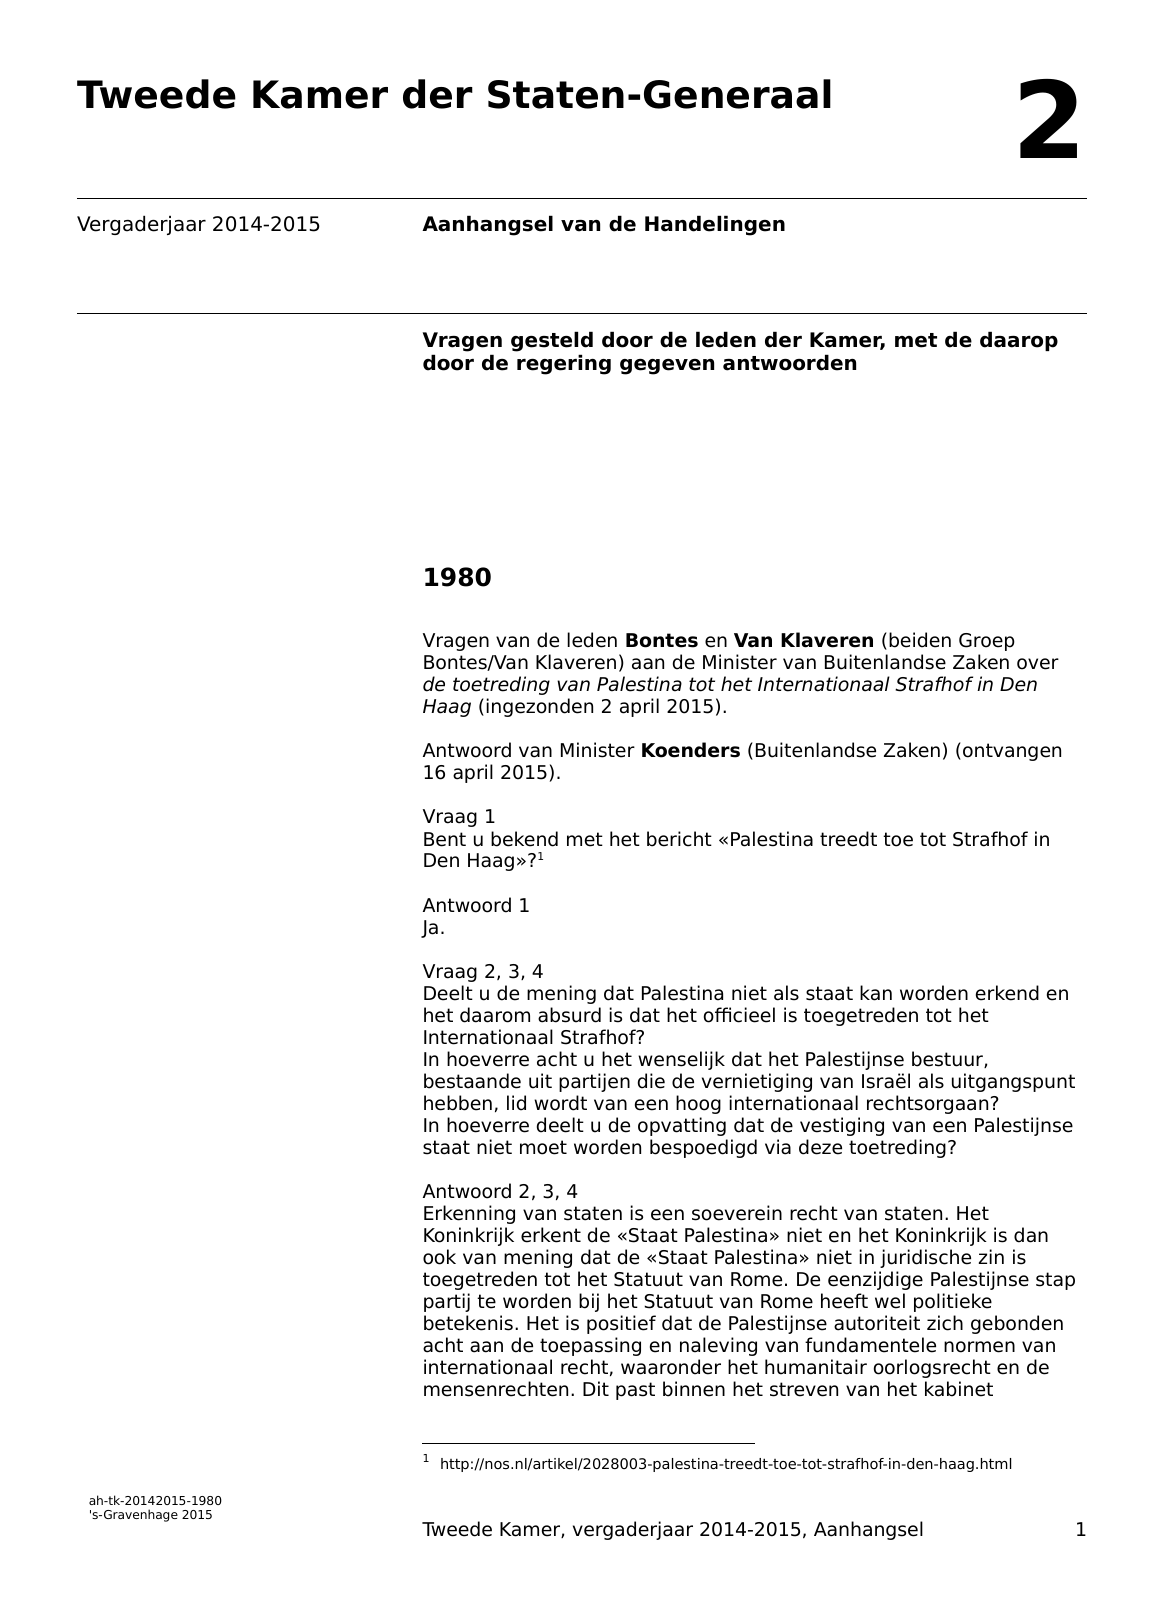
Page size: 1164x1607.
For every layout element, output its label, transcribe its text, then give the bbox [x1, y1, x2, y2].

text 's-Gravenhage 2015 [88, 1508, 323, 1522]
text In hoeverre acht u het wenselijk dat het Palestijnse bestuur, bestaande uit partijen die de vernietiging van Israël als uitgangspunt hebben, lid wordt van een hoog internationaal rechtsorgaan? [422, 1049, 1087, 1114]
text Deelt u de mening dat Palestina niet als staat kan worden erkend en het daarom absurd is dat het officieel is toegetreden tot het Internationaal Strafhof? [422, 983, 1087, 1049]
text ah-tk-20142015-1980 [88, 1494, 323, 1508]
table_cell [77, 314, 422, 375]
table_header 2 [886, 59, 1087, 198]
text Erkenning van staten is een soeverein recht van staten. Het Koninkrijk erkent de «Staat Palestina» niet en het Koninkrijk is dan ook van mening dat de «Staat Palestina» niet in juridische zin is toegetreden tot het Statuut van Rome. De eenzijdige Palestijnse stap partij te worden bij het Statuut van Rome heeft wel politieke betekenis. Het is positief dat de Palestijnse autoriteit zich gebonden acht aan de toepassing en naleving van fundamentele normen van internationaal recht, waaronder het humanitair oorlogsrecht en de mensenrechten. Dit past binnen het streven van het kabinet [422, 1203, 1087, 1401]
text In hoeverre deelt u de opvatting dat de vestiging van een Palestijnse staat niet moet worden bespoedigd via deze toetreding? [422, 1114, 1087, 1158]
text Antwoord van Minister Koenders (Buitenlandse Zaken) (ontvangen 16 april 2015). [422, 740, 1087, 784]
text http://nos.nl/artikel/2028003-palestina-treedt-toe-tot-strafhof-in-den-haag.html [422, 1452, 1087, 1474]
table_header Tweede Kamer der Staten-Generaal [77, 59, 886, 198]
text Vraag 2, 3, 4 [422, 961, 1087, 983]
text Vraag 1 [422, 806, 1087, 828]
text Antwoord 2, 3, 4 [422, 1181, 1087, 1203]
table_cell Aanhangsel van de Handelingen [422, 199, 1087, 313]
text Antwoord 1 [422, 894, 1087, 917]
text Bent u bekend met het bericht «Palestina treedt toe tot Strafhof in Den Haag»? [422, 828, 1087, 872]
text Vragen van de leden Bontes en Van Klaveren (beiden Groep Bontes/Van Klaveren) aan de Minister van Buitenlandse Zaken over de toetreding van Palestina tot het Internationaal Strafhof in Den Haag (ingezonden 2 april 2015). [422, 630, 1087, 718]
table_cell Vragen gesteld door de leden der Kamer, met de daarop door de regering gegeven antwoorden [422, 314, 1087, 375]
text 1980 [422, 563, 1087, 592]
table_cell Vergaderjaar 2014-2015 [77, 199, 422, 313]
text Ja. [422, 917, 1087, 938]
